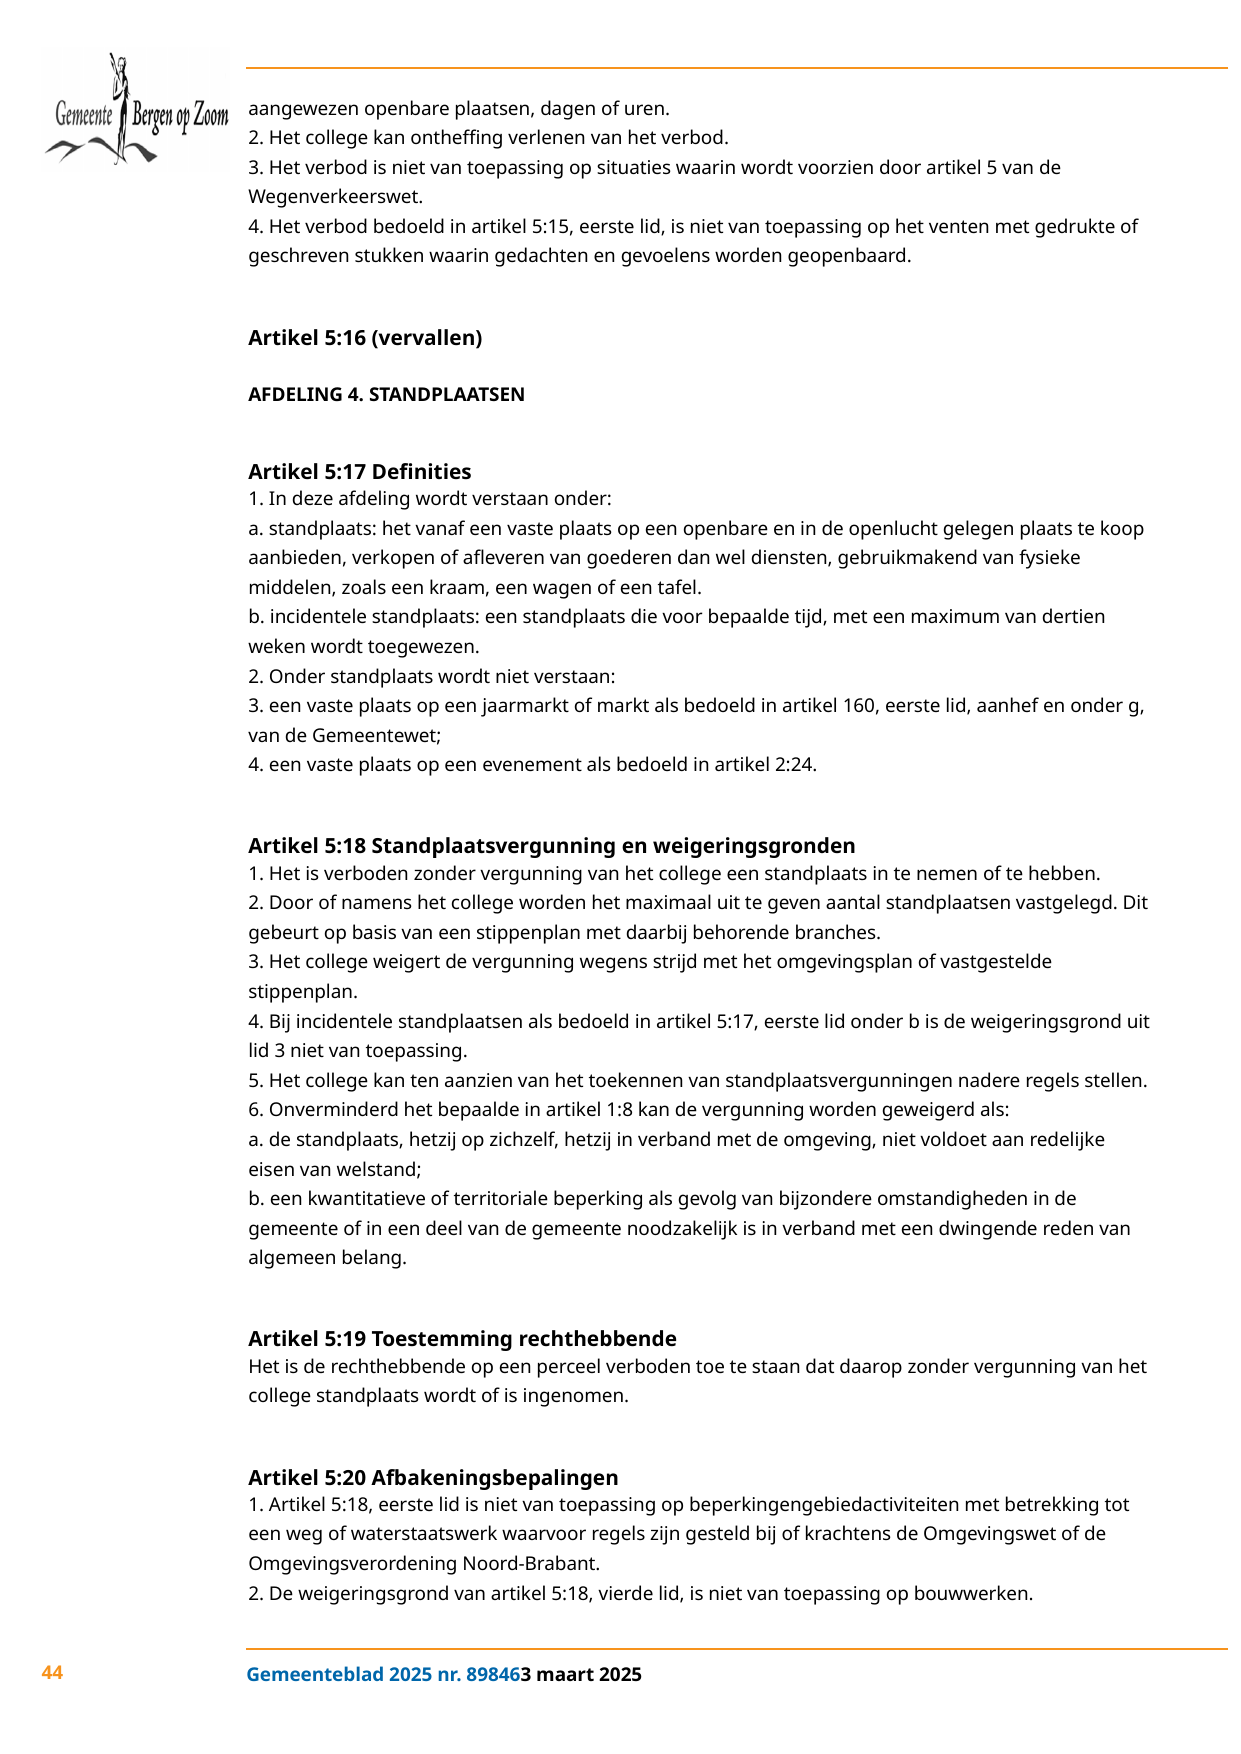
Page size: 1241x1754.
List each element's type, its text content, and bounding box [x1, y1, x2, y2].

text Artikel 5:19 Toestemming rechthebbende [248, 1324, 1152, 1353]
picture [41, 47, 231, 172]
text 1. Artikel 5:18, eerste lid is niet van toepassing op beperkingengebiedactiviteiten met betrekking tot een weg of waterstaatswerk waarvoor regels zijn gesteld bij of krachtens de Omgevingswet of de Omgevingsverordening Noord-Brabant. [248, 1491, 1152, 1576]
text Het is de rechthebbende op een perceel verboden toe te staan dat daarop zonder vergunning van het college standplaats wordt of is ingenomen. [248, 1353, 1152, 1408]
text 6. Onverminderd het bepaalde in artikel 1:8 kan de vergunning worden geweigerd als: [248, 1097, 1152, 1122]
text 2. Het college kan ontheffing verlenen van het verbod. [248, 124, 1152, 150]
text 4. een vaste plaats op een evenement als bedoeld in artikel 2:24. [248, 752, 1152, 777]
text 3. Het college weigert de vergunning wegens strijd met het omgevingsplan of vastgestelde stippenplan. [248, 949, 1152, 1004]
text 2. De weigeringsgrond van artikel 5:18, vierde lid, is niet van toepassing op bouwwerken. [248, 1580, 1152, 1606]
text aangewezen openbare plaatsen, dagen of uren. [248, 95, 1152, 121]
text Artikel 5:20 Afbakeningsbepalingen [248, 1463, 1152, 1491]
text 4. Bij incidentele standplaatsen als bedoeld in artikel 5:17, eerste lid onder b is de weigeringsgrond uit lid 3 niet van toepassing. [248, 1008, 1152, 1063]
text 3. een vaste plaats op een jaarmarkt of markt als bedoeld in artikel 160, eerste lid, aanhef en onder g, van de Gemeentewet; [248, 692, 1152, 748]
text 4. Het verbod bedoeld in artikel 5:15, eerste lid, is niet van toepassing op het venten met gedrukte of geschreven stukken waarin gedachten en gevoelens worden geopenbaard. [248, 213, 1152, 268]
text 1. Het is verboden zonder vergunning van het college een standplaats in te nemen of te hebben. [248, 860, 1152, 886]
text Artikel 5:18 Standplaatsvergunning en weigeringsgronden [248, 832, 1152, 860]
text a. standplaats: het vanaf een vaste plaats op een openbare en in de openlucht gelegen plaats te koop aanbieden, verkopen of afleveren van goederen dan wel diensten, gebruikmakend van fysieke middelen, zoals een kraam, een wagen of een tafel. [248, 515, 1152, 600]
text 3. Het verbod is niet van toepassing op situaties waarin wordt voorzien door artikel 5 van de Wegenverkeerswet. [248, 154, 1152, 209]
text 2. Onder standplaats wordt niet verstaan: [248, 663, 1152, 688]
text b. een kwantitatieve of territoriale beperking als gevolg van bijzondere omstandigheden in de gemeente of in een deel van de gemeente noodzakelijk is in verband met een dwingende reden van algemeen belang. [248, 1185, 1152, 1270]
text a. de standplaats, hetzij op zichzelf, hetzij in verband met de omgeving, niet voldoet aan redelijke eisen van welstand; [248, 1126, 1152, 1182]
text Artikel 5:16 (vervallen) [248, 323, 1152, 351]
text 1. In deze afdeling wordt verstaan onder: [248, 485, 1152, 511]
text b. incidentele standplaats: een standplaats die voor bepaalde tijd, met een maximum van dertien weken wordt toegewezen. [248, 604, 1152, 659]
text 2. Door of namens het college worden het maximaal uit te geven aantal standplaatsen vastgelegd. Dit gebeurt op basis van een stippenplan met daarbij behorende branches. [248, 889, 1152, 945]
text AFDELING 4. STANDPLAATSEN [248, 381, 1152, 406]
text 5. Het college kan ten aanzien van het toekennen van standplaatsvergunningen nadere regels stellen. [248, 1067, 1152, 1093]
text Artikel 5:17 Definities [248, 457, 1152, 485]
